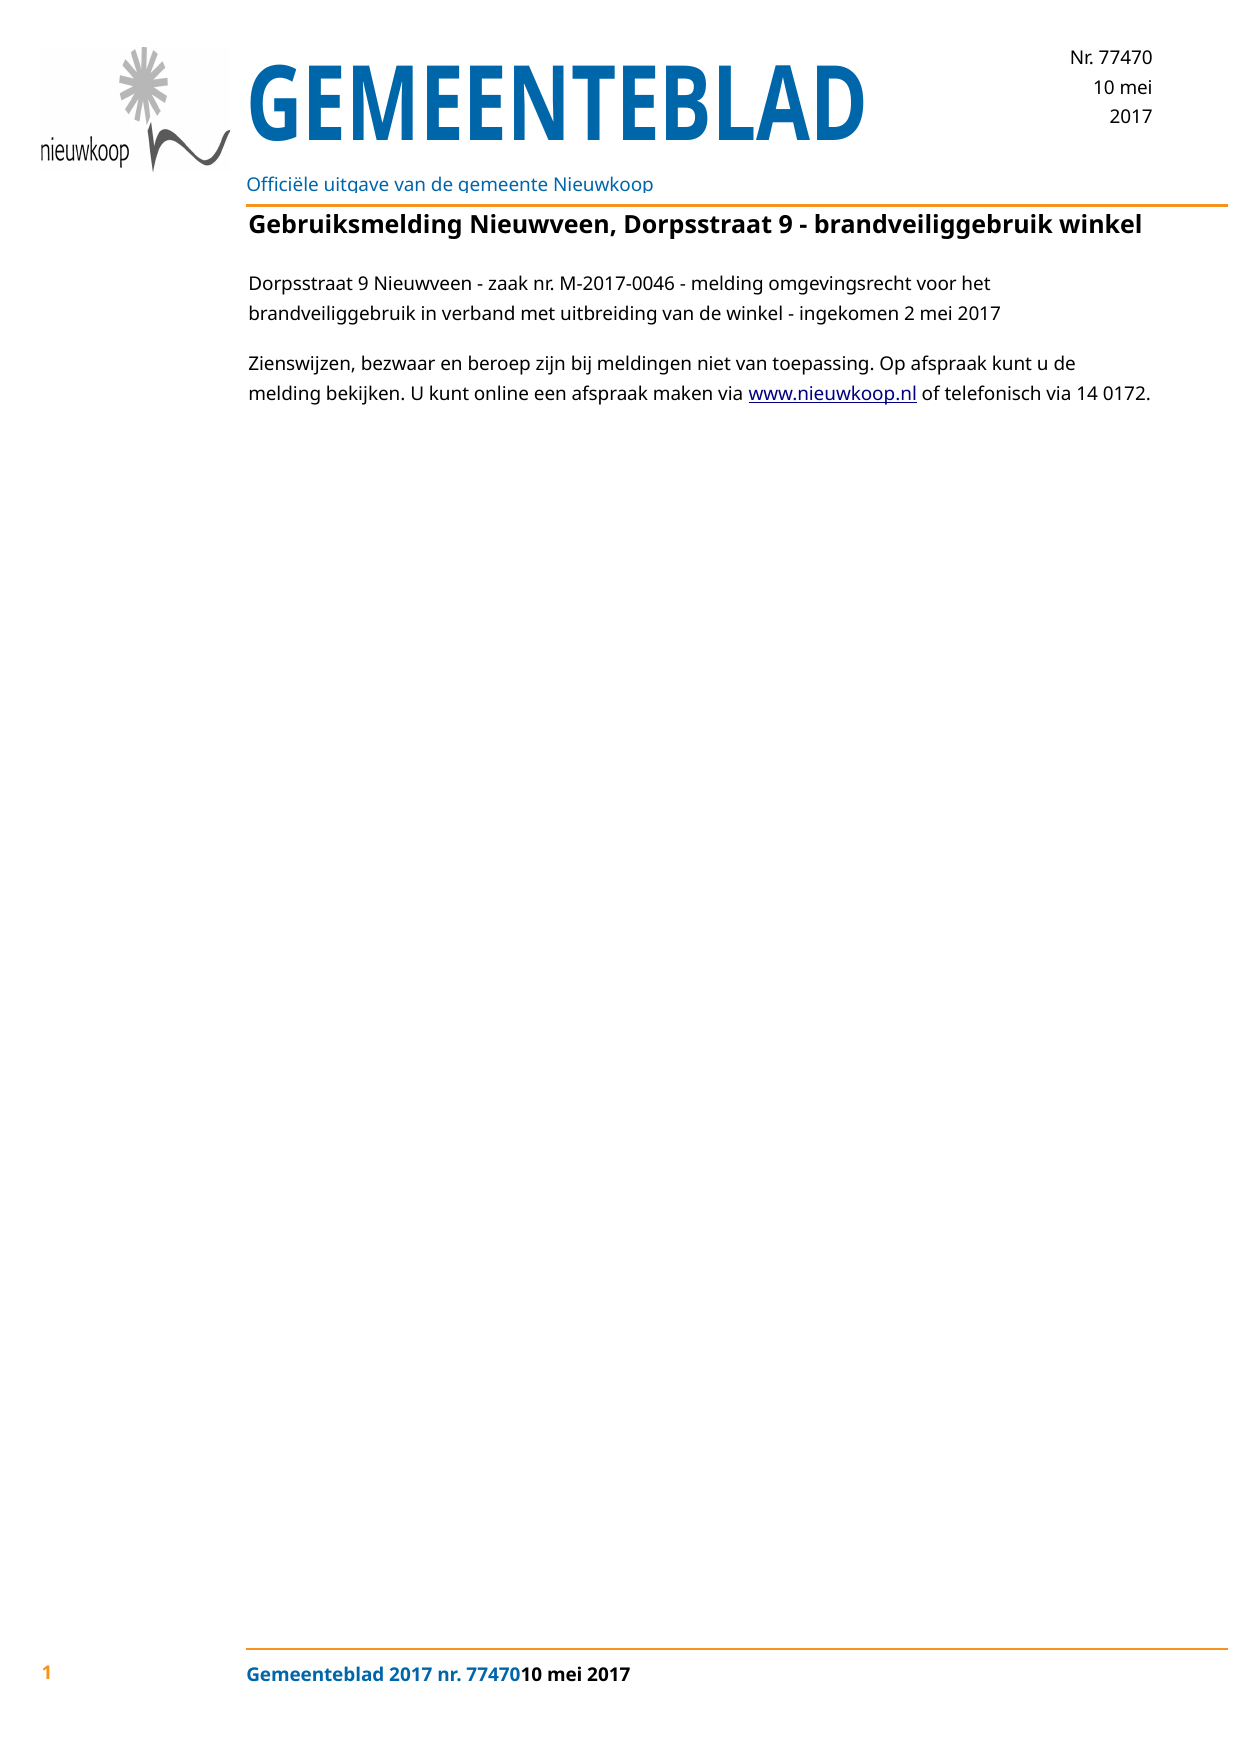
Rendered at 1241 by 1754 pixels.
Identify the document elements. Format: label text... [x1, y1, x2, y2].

text Dorpsstraat 9 Nieuwveen - zaak nr. M-2017-0046 - melding omgevingsrecht voor het brandveiliggebruik in verband met uitbreiding van de winkel - ingekomen 2 mei 2017 [248, 270, 1152, 326]
text Gebruiksmelding Nieuwveen, Dorpsstraat 9 - brandveiliggebruik winkel [248, 207, 1152, 241]
text Zienswijzen, bezwaar en beroep zijn bij meldingen niet van toepassing. Op afspraak kunt u de melding bekijken. U kunt online een afspraak maken via www.nieuwkoop.nl of telefonisch via 14 0172. [248, 350, 1152, 406]
picture [41, 47, 231, 172]
